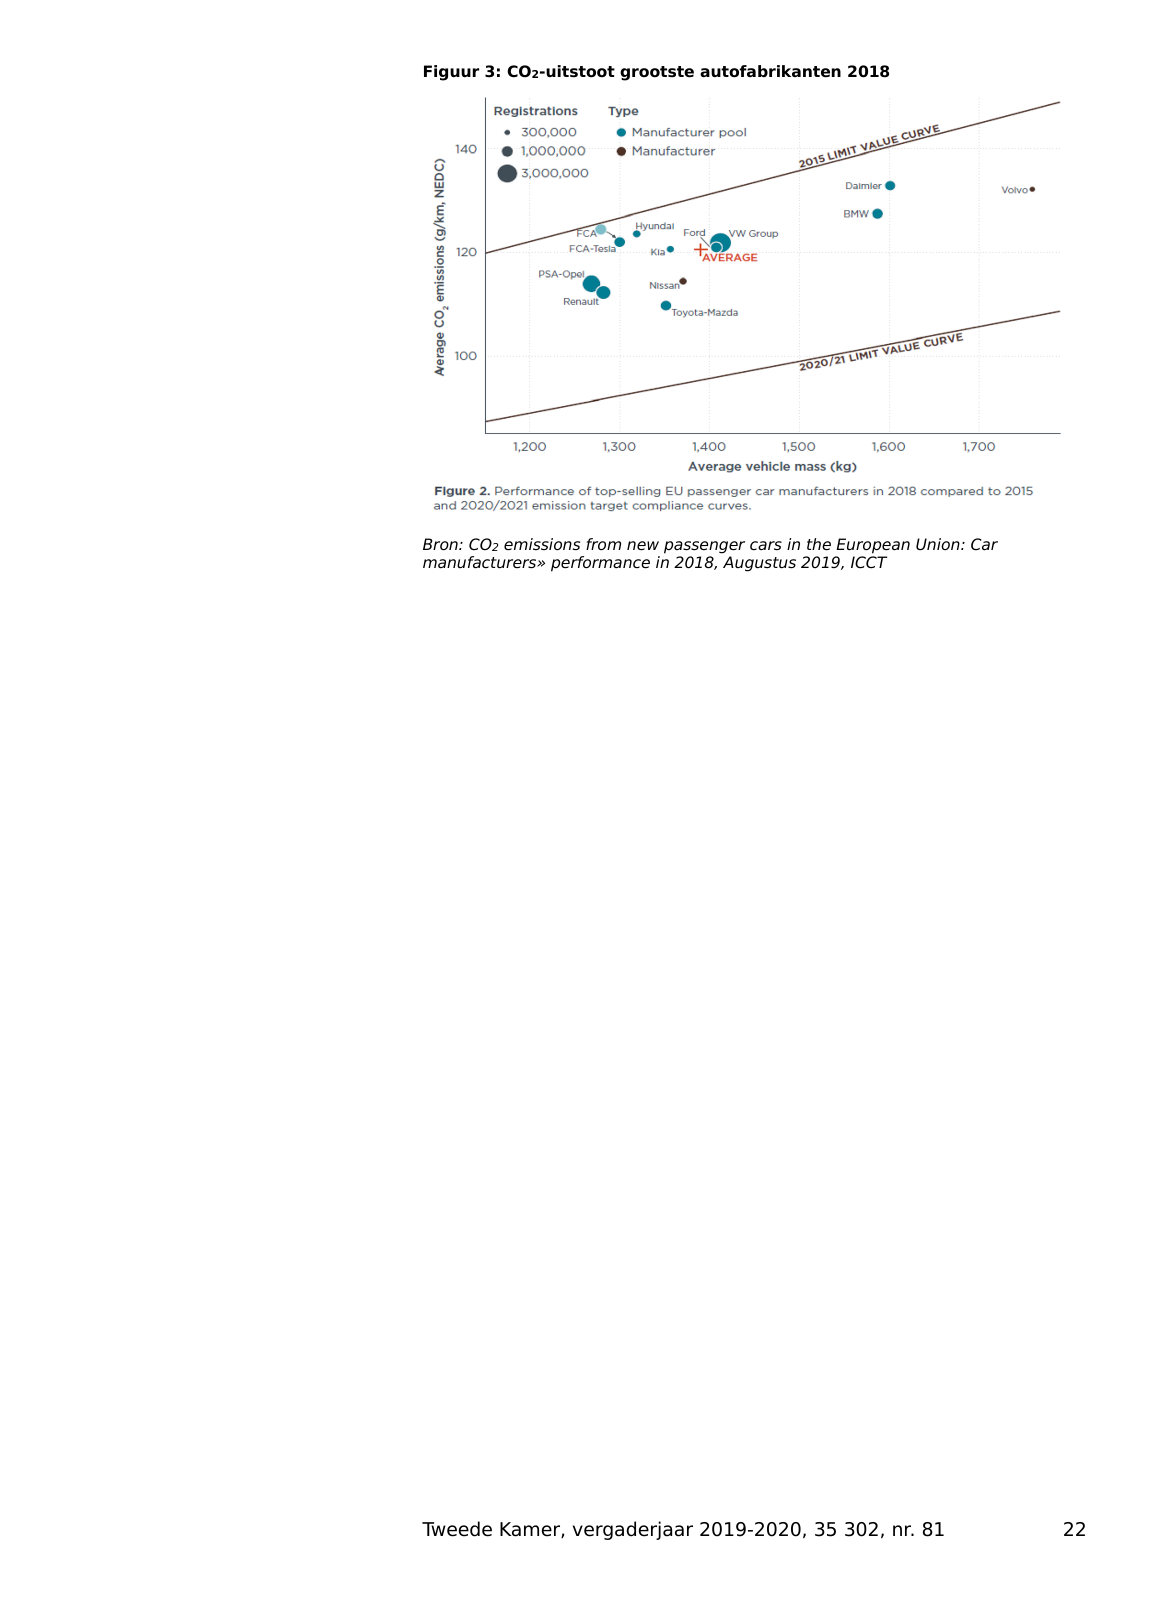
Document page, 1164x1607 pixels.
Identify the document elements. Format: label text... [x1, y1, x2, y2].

text Bron: CO2 emissions from new passenger cars in the European Union: Car manufacturers» performance in 2018, Augustus 2019, ICCT [422, 536, 1072, 572]
text Figuur 3: CO2-uitstoot grootste autofabrikanten 2018 [422, 63, 1072, 81]
picture [422, 92, 1072, 524]
